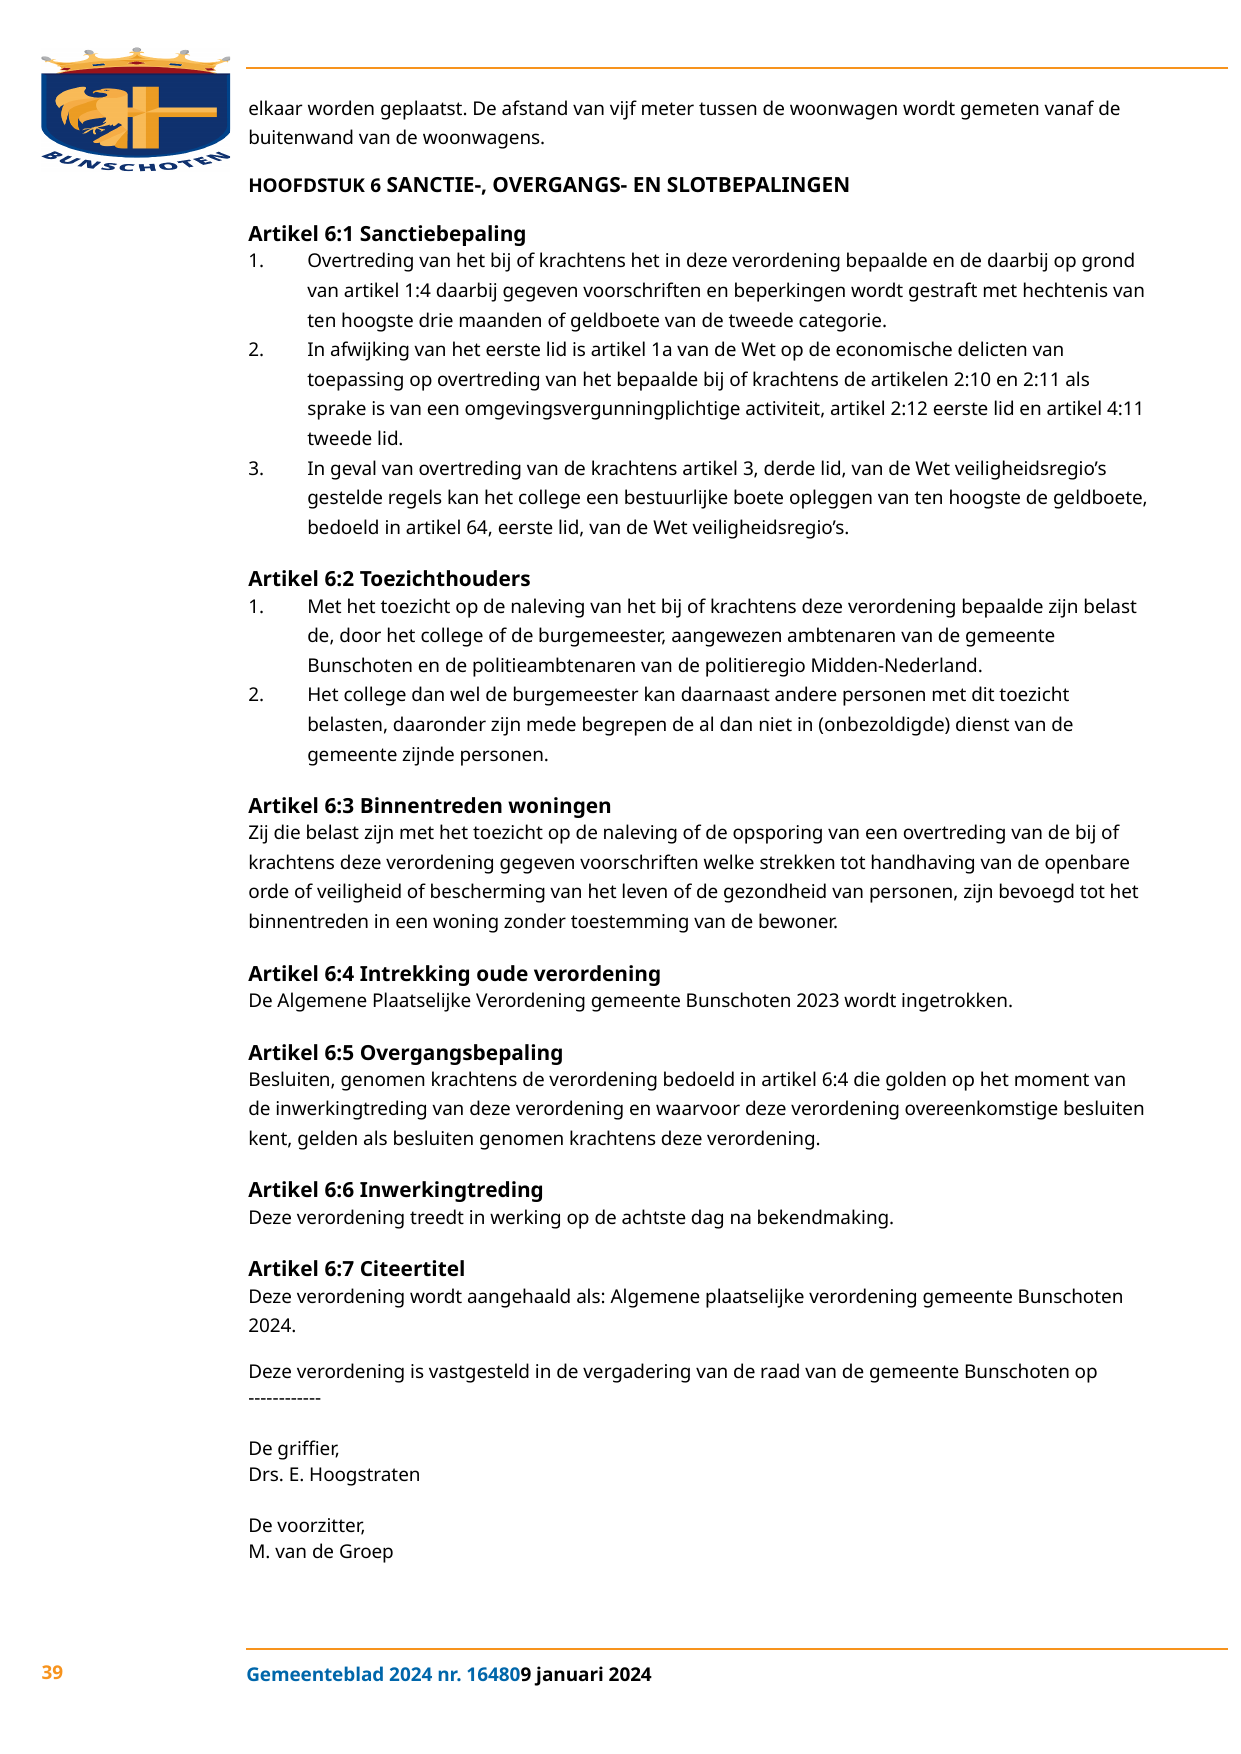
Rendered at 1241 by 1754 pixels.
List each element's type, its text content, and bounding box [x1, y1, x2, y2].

list In geval van overtreding van de krachtens artikel 3, derde lid, van de Wet veiligheidsregio’s gestelde regels kan het college een bestuurlijke boete opleggen van ten hoogste de geldboete, bedoeld in artikel 64, eerste lid, van de Wet veiligheidsregio’s. [248, 455, 1152, 540]
text M. van de Groep [248, 1538, 1152, 1564]
text Deze verordening is vastgesteld in de vergadering van de raad van de gemeente Bunschoten op ------------ [248, 1358, 1152, 1409]
text Artikel 6:1 Sanctiebepaling [248, 219, 1152, 248]
text Artikel 6:2 Toezichthouders [248, 564, 1152, 593]
list Het college dan wel de burgemeester kan daarnaast andere personen met dit toezicht belasten, daaronder zijn mede begrepen de al dan niet in (onbezoldigde) dienst van de gemeente zijnde personen. [248, 682, 1152, 766]
text De voorzitter, [248, 1512, 1152, 1538]
text Deze verordening treedt in werking op de achtste dag na bekendmaking. [248, 1204, 1152, 1230]
text Besluiten, genomen krachtens de verordening bedoeld in artikel 6:4 die golden op het moment van de inwerkingtreding van deze verordening en waarvoor deze verordening overeenkomstige besluiten kent, gelden als besluiten genomen krachtens deze verordening. [248, 1066, 1152, 1151]
text HOOFDSTUK 6 SANCTIE-, OVERGANGS- EN SLOTBEPALINGEN [248, 170, 1152, 198]
list Met het toezicht op de naleving van het bij of krachtens deze verordening bepaalde zijn belast de, door het college of de burgemeester, aangewezen ambtenaren van de gemeente Bunschoten en de politieambtenaren van de politieregio Midden-Nederland. [248, 593, 1152, 678]
text De Algemene Plaatselijke Verordening gemeente Bunschoten 2023 wordt ingetrokken. [248, 987, 1152, 1013]
text Artikel 6:7 Citeertitel [248, 1254, 1152, 1283]
text Drs. E. Hoogstraten [248, 1461, 1152, 1487]
text Artikel 6:3 Binnentreden woningen [248, 791, 1152, 819]
text Artikel 6:4 Intrekking oude verordening [248, 959, 1152, 987]
text De griffier, [248, 1435, 1152, 1461]
list In afwijking van het eerste lid is artikel 1a van de Wet op de economische delicten van toepassing op overtreding van het bepaalde bij of krachtens de artikelen 2:10 en 2:11 als sprake is van een omgevingsvergunningplichtige activiteit, artikel 2:12 eerste lid en artikel 4:11 tweede lid. [248, 336, 1152, 451]
list Overtreding van het bij of krachtens het in deze verordening bepaalde en de daarbij op grond van artikel 1:4 daarbij gegeven voorschriften en beperkingen wordt gestraft met hechtenis van ten hoogste drie maanden of geldboete van de tweede categorie. [248, 248, 1152, 333]
text Artikel 6:5 Overgangsbepaling [248, 1038, 1152, 1066]
text elkaar worden geplaatst. De afstand van vijf meter tussen de woonwagen wordt gemeten vanaf de buitenwand van de woonwagens. [248, 95, 1152, 150]
picture [41, 47, 231, 172]
text Zij die belast zijn met het toezicht op de naleving of de opsporing van een overtreding van de bij of krachtens deze verordening gegeven voorschriften welke strekken tot handhaving van de openbare orde of veiligheid of bescherming van het leven of de gezondheid van personen, zijn bevoegd tot het binnentreden in een woning zonder toestemming van de bewoner. [248, 819, 1152, 934]
text Deze verordening wordt aangehaald als: Algemene plaatselijke verordening gemeente Bunschoten 2024. [248, 1283, 1152, 1338]
text Artikel 6:6 Inwerkingtreding [248, 1176, 1152, 1204]
